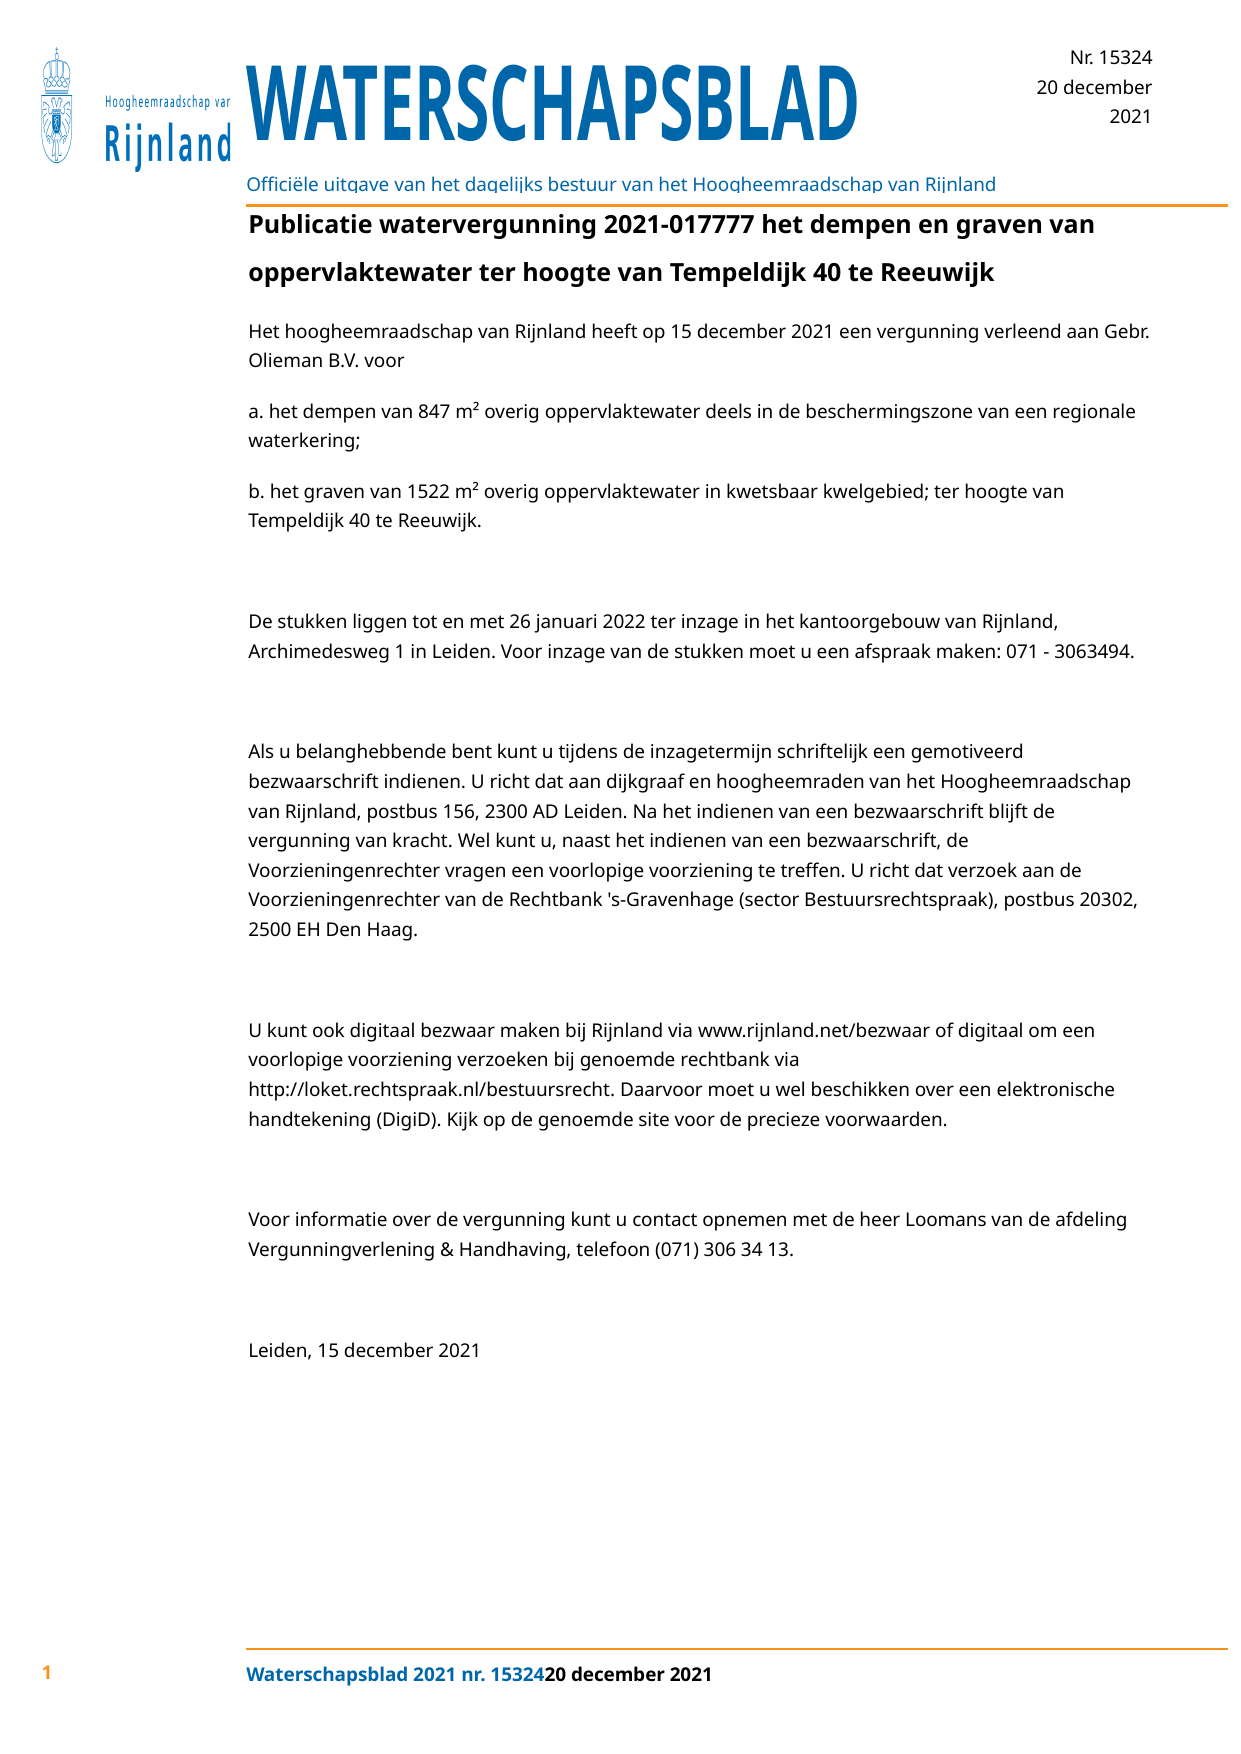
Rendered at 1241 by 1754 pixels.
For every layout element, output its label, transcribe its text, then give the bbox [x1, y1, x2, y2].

text Publicatie watervergunning 2021-017777 het dempen en graven van oppervlaktewater ter hoogte van Tempeldijk 40 te Reeuwijk [248, 207, 1152, 288]
text Het hoogheemraadschap van Rijnland heeft op 15 december 2021 een vergunning verleend aan Gebr. Olieman B.V. voor [248, 318, 1152, 373]
text De stukken liggen tot en met 26 januari 2022 ter inzage in het kantoorgebouw van Rijnland, Archimedesweg 1 in Leiden. Voor inzage van de stukken moet u een afspraak maken: 071 - 3063494. [248, 608, 1152, 664]
text Voor informatie over de vergunning kunt u contact opnemen met de heer Loomans van de afdeling Vergunningverlening & Handhaving, telefoon (071) 306 34 13. [248, 1207, 1152, 1262]
text b. het graven van 1522 m² overig oppervlaktewater in kwetsbaar kwelgebied; ter hoogte van Tempeldijk 40 te Reeuwijk. [248, 478, 1152, 533]
text a. het dempen van 847 m² overig oppervlaktewater deels in de beschermingszone van een regionale waterkering; [248, 398, 1152, 453]
text Leiden, 15 december 2021 [248, 1337, 1152, 1363]
text Als u belanghebbende bent kunt u tijdens de inzagetermijn schriftelijk een gemotiveerd bezwaarschrift indienen. U richt dat aan dijkgraaf en hoogheemraden van het Hoogheemraadschap van Rijnland, postbus 156, 2300 AD Leiden. Na het indienen van een bezwaarschrift blijft de vergunning van kracht. Wel kunt u, naast het indienen van een bezwaarschrift, de Voorzieningenrechter vragen een voorlopige voorziening te treffen. U richt dat verzoek aan de Voorzieningenrechter van de Rechtbank 's-Gravenhage (sector Bestuursrechtspraak), postbus 20302, 2500 EH Den Haag. [248, 739, 1152, 942]
picture [41, 47, 231, 172]
text U kunt ook digitaal bezwaar maken bij Rijnland via www.rijnland.net/bezwaar of digitaal om een voorlopige voorziening verzoeken bij genoemde rechtbank via http://loket.rechtspraak.nl/bestuursrecht. Daarvoor moet u wel beschikken over een elektronische handtekening (DigiD). Kijk op de genoemde site voor de precieze voorwaarden. [248, 1017, 1152, 1132]
